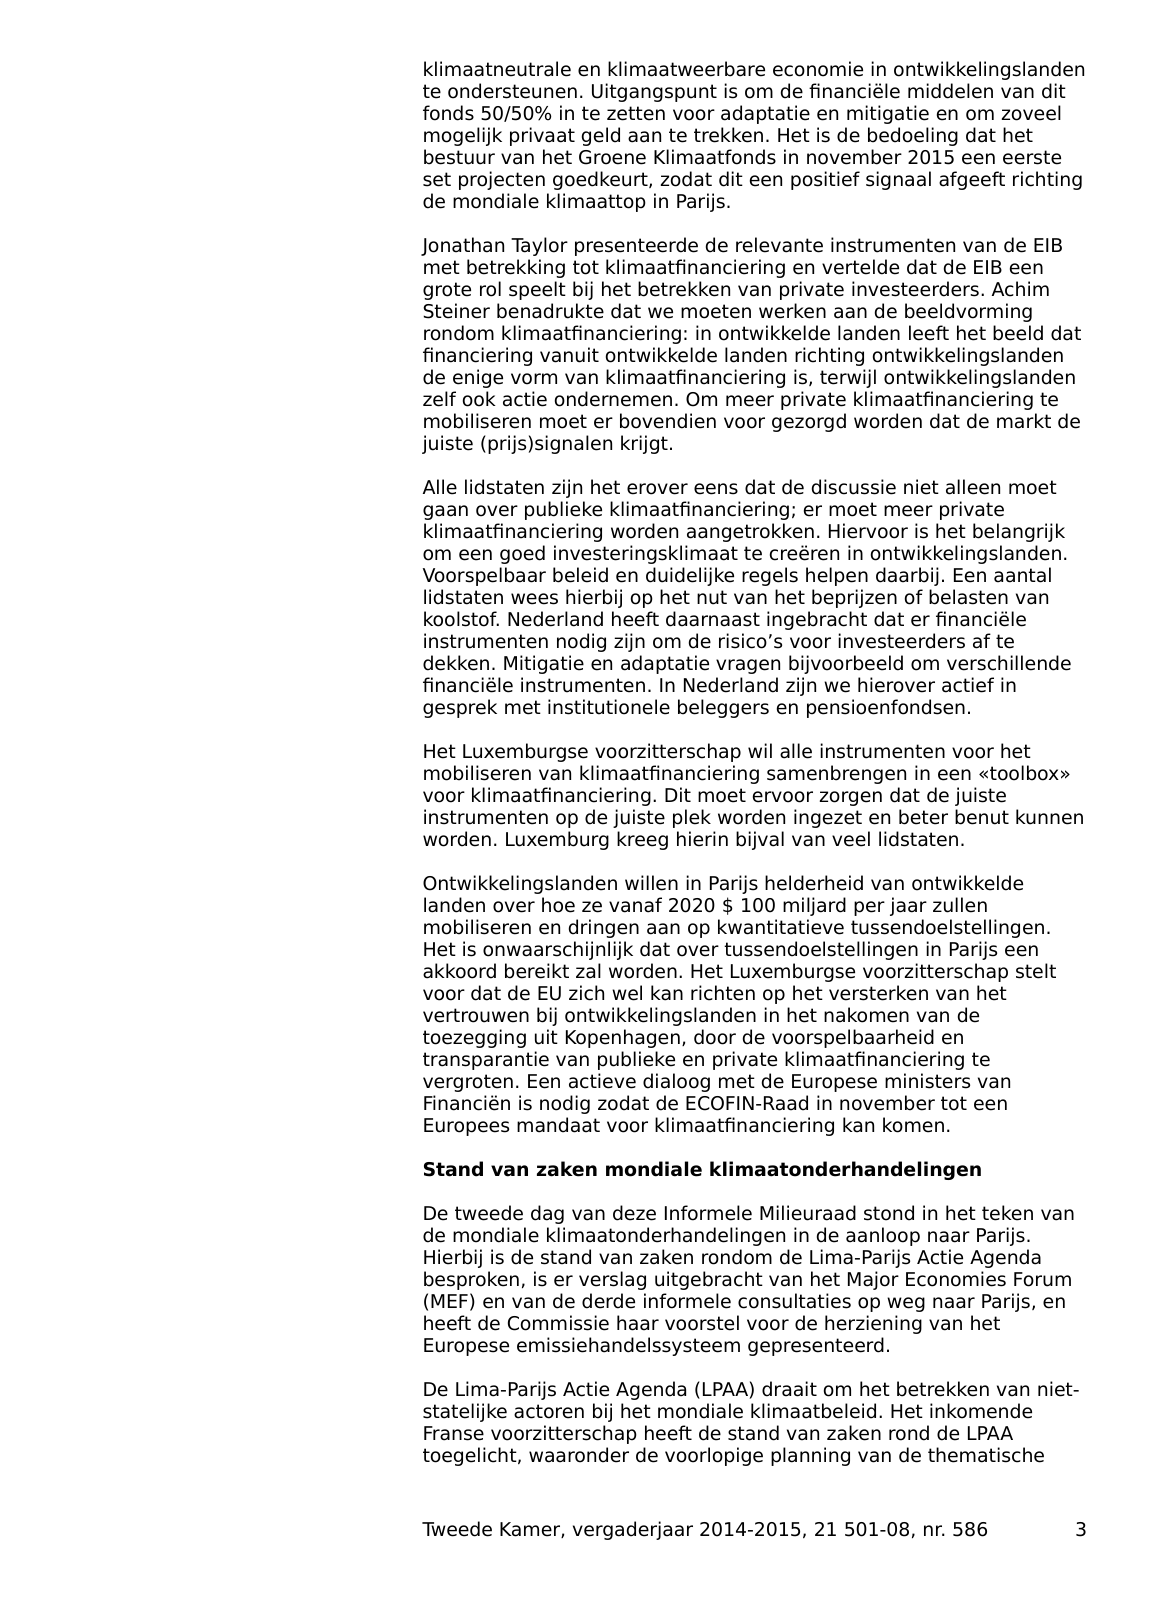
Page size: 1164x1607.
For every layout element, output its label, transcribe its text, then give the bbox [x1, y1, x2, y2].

text Alle lidstaten zijn het erover eens dat de discussie niet alleen moet gaan over publieke klimaatfinanciering; er moet meer private klimaatfinanciering worden aangetrokken. Hiervoor is het belangrijk om een goed investeringsklimaat te creëren in ontwikkelingslanden. Voorspelbaar beleid en duidelijke regels helpen daarbij. Een aantal lidstaten wees hierbij op het nut van het beprijzen of belasten van koolstof. Nederland heeft daarnaast ingebracht dat er financiële instrumenten nodig zijn om de risico’s voor investeerders af te dekken. Mitigatie en adaptatie vragen bijvoorbeeld om verschillende financiële instrumenten. In Nederland zijn we hierover actief in gesprek met institutionele beleggers en pensioenfondsen. [422, 477, 1087, 719]
text De Lima-Parijs Actie Agenda (LPAA) draait om het betrekken van niet-statelijke actoren bij het mondiale klimaatbeleid. Het inkomende Franse voorzitterschap heeft de stand van zaken rond de LPAA toegelicht, waaronder de voorlopige planning van de thematische [422, 1379, 1087, 1467]
text Ontwikkelingslanden willen in Parijs helderheid van ontwikkelde landen over hoe ze vanaf 2020 $ 100 miljard per jaar zullen mobiliseren en dringen aan op kwantitatieve tussendoelstellingen. Het is onwaarschijnlijk dat over tussendoelstellingen in Parijs een akkoord bereikt zal worden. Het Luxemburgse voorzitterschap stelt voor dat de EU zich wel kan richten op het versterken van het vertrouwen bij ontwikkelingslanden in het nakomen van de toezegging uit Kopenhagen, door de voorspelbaarheid en transparantie van publieke en private klimaatfinanciering te vergroten. Een actieve dialoog met de Europese ministers van Financiën is nodig zodat de ECOFIN-Raad in november tot een Europees mandaat voor klimaatfinanciering kan komen. [422, 873, 1087, 1137]
subtitle Stand van zaken mondiale klimaatonderhandelingen [422, 1159, 1087, 1181]
text De tweede dag van deze Informele Milieuraad stond in het teken van de mondiale klimaatonderhandelingen in de aanloop naar Parijs. Hierbij is de stand van zaken rondom de Lima-Parijs Actie Agenda besproken, is er verslag uitgebracht van het Major Economies Forum (MEF) en van de derde informele consultaties op weg naar Parijs, en heeft de Commissie haar voorstel voor de herziening van het Europese emissiehandelssysteem gepresenteerd. [422, 1203, 1087, 1357]
text klimaatneutrale en klimaatweerbare economie in ontwikkelingslanden te ondersteunen. Uitgangspunt is om de financiële middelen van dit fonds 50/50% in te zetten voor adaptatie en mitigatie en om zoveel mogelijk privaat geld aan te trekken. Het is de bedoeling dat het bestuur van het Groene Klimaatfonds in november 2015 een eerste set projecten goedkeurt, zodat dit een positief signaal afgeeft richting de mondiale klimaattop in Parijs. [422, 59, 1087, 213]
text Jonathan Taylor presenteerde de relevante instrumenten van de EIB met betrekking tot klimaatfinanciering en vertelde dat de EIB een grote rol speelt bij het betrekken van private investeerders. Achim Steiner benadrukte dat we moeten werken aan de beeldvorming rondom klimaatfinanciering: in ontwikkelde landen leeft het beeld dat financiering vanuit ontwikkelde landen richting ontwikkelingslanden de enige vorm van klimaatfinanciering is, terwijl ontwikkelingslanden zelf ook actie ondernemen. Om meer private klimaatfinanciering te mobiliseren moet er bovendien voor gezorgd worden dat de markt de juiste (prijs)signalen krijgt. [422, 235, 1087, 455]
text Het Luxemburgse voorzitterschap wil alle instrumenten voor het mobiliseren van klimaatfinanciering samenbrengen in een «toolbox» voor klimaatfinanciering. Dit moet ervoor zorgen dat de juiste instrumenten op de juiste plek worden ingezet en beter benut kunnen worden. Luxemburg kreeg hierin bijval van veel lidstaten. [422, 741, 1087, 851]
